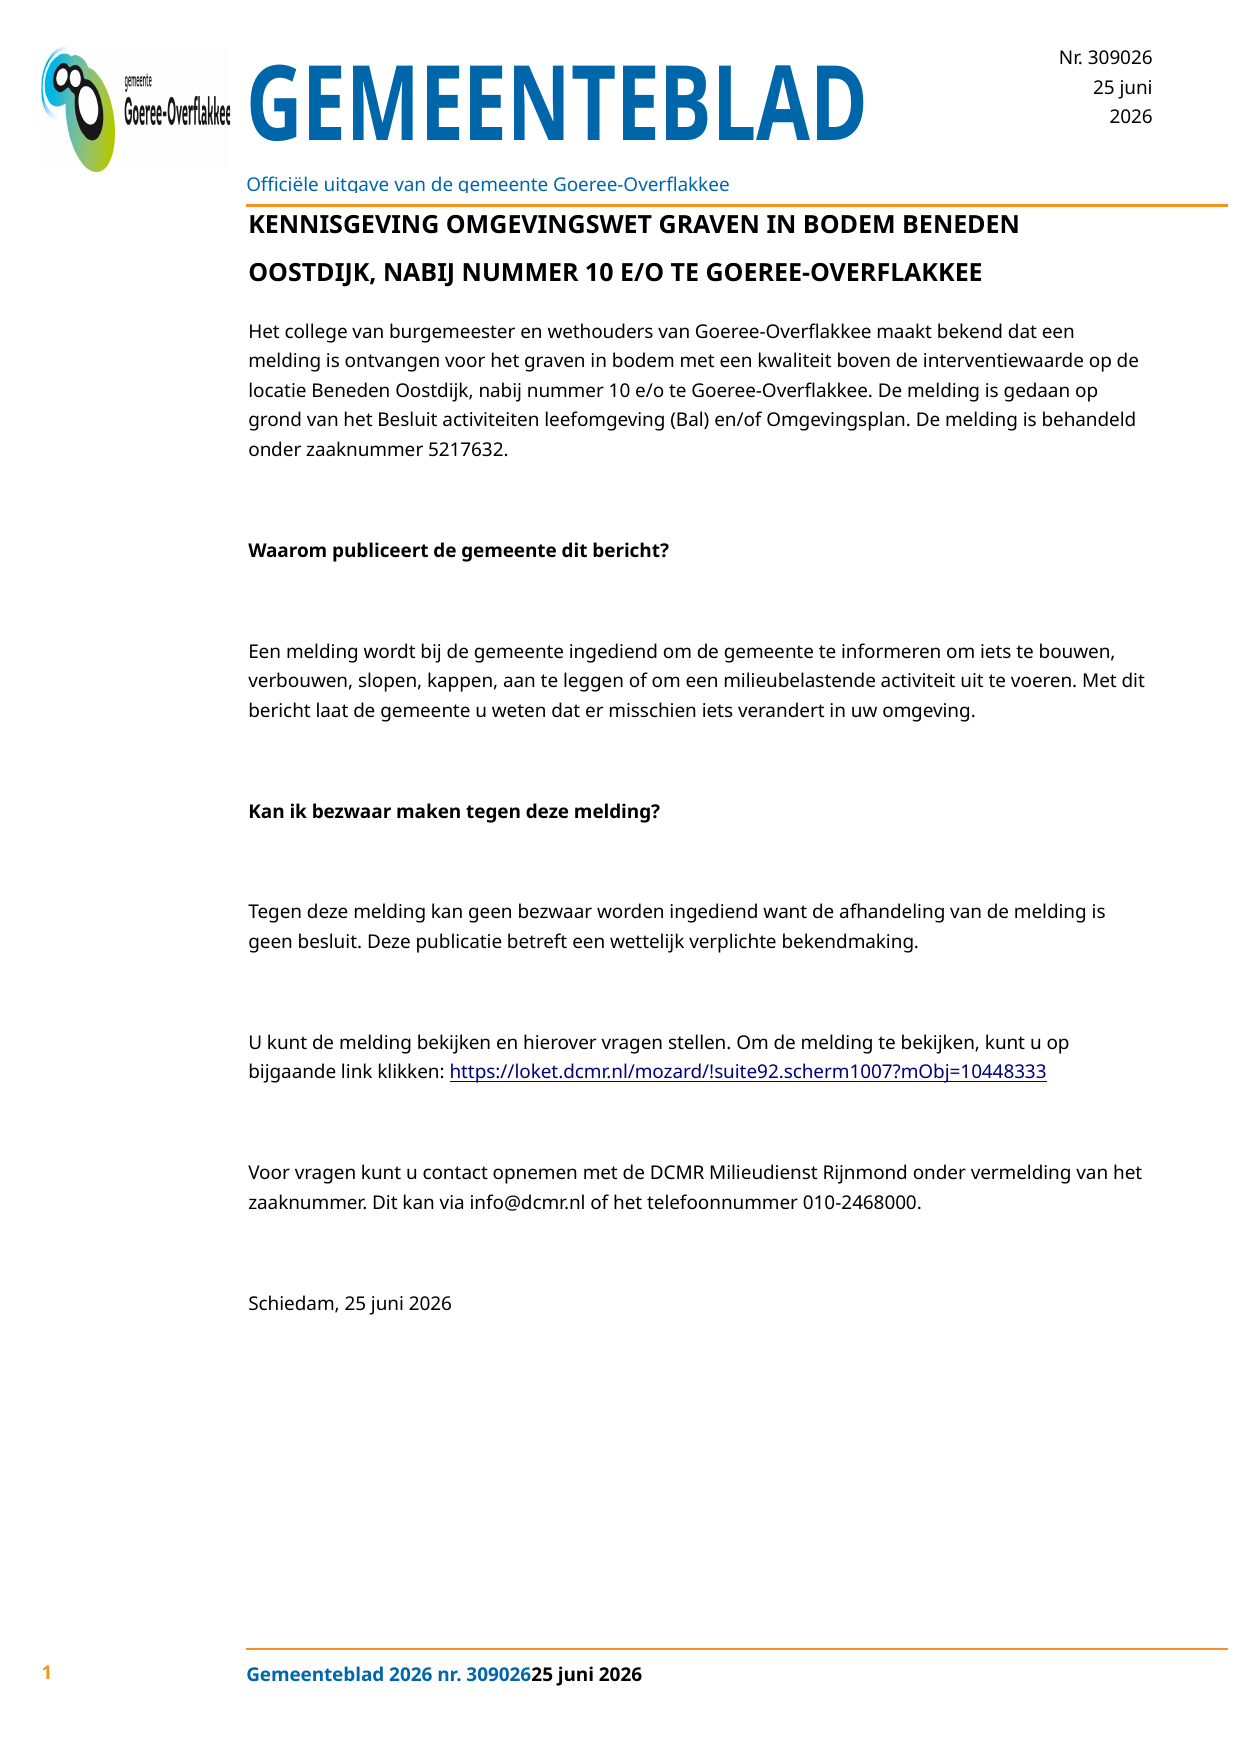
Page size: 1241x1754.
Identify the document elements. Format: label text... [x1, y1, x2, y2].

text Schiedam, 25 juni 2026 [248, 1290, 1152, 1316]
text U kunt de melding bekijken en hierover vragen stellen. Om de melding te bekijken, kunt u op bijgaande link klikken: https://loket.dcmr.nl/mozard/!suite92.scherm1007?mObj=10448333 [248, 1029, 1152, 1084]
text Een melding wordt bij de gemeente ingediend om de gemeente te informeren om iets te bouwen, verbouwen, slopen, kappen, aan te leggen of om een milieubelastende activiteit uit te voeren. Met dit bericht laat de gemeente u weten dat er misschien iets verandert in uw omgeving. [248, 638, 1152, 723]
text Het college van burgemeester en wethouders van Goeree-Overflakkee maakt bekend dat een melding is ontvangen voor het graven in bodem met een kwaliteit boven de interventiewaarde op de locatie Beneden Oostdijk, nabij nummer 10 e/o te Goeree-Overflakkee. De melding is gedaan op grond van het Besluit activiteiten leefomgeving (Bal) en/of Omgevingsplan. De melding is behandeld onder zaaknummer 5217632. [248, 318, 1152, 462]
text Voor vragen kunt u contact opnemen met de DCMR Milieudienst Rijnmond onder vermelding van het zaaknummer. Dit kan via info@dcmr.nl of het telefoonnummer 010‑2468000. [248, 1159, 1152, 1215]
text Waarom publiceert de gemeente dit bericht? [248, 537, 1152, 563]
text KENNISGEVING OMGEVINGSWET GRAVEN IN BODEM BENEDEN OOSTDIJK, NABIJ NUMMER 10 E/O TE GOEREE-OVERFLAKKEE [248, 207, 1152, 288]
text Kan ik bezwaar maken tegen deze melding? [248, 798, 1152, 824]
picture [41, 47, 231, 172]
text Tegen deze melding kan geen bezwaar worden ingediend want de afhandeling van de melding is geen besluit. Deze publicatie betreft een wettelijk verplichte bekendmaking. [248, 899, 1152, 954]
